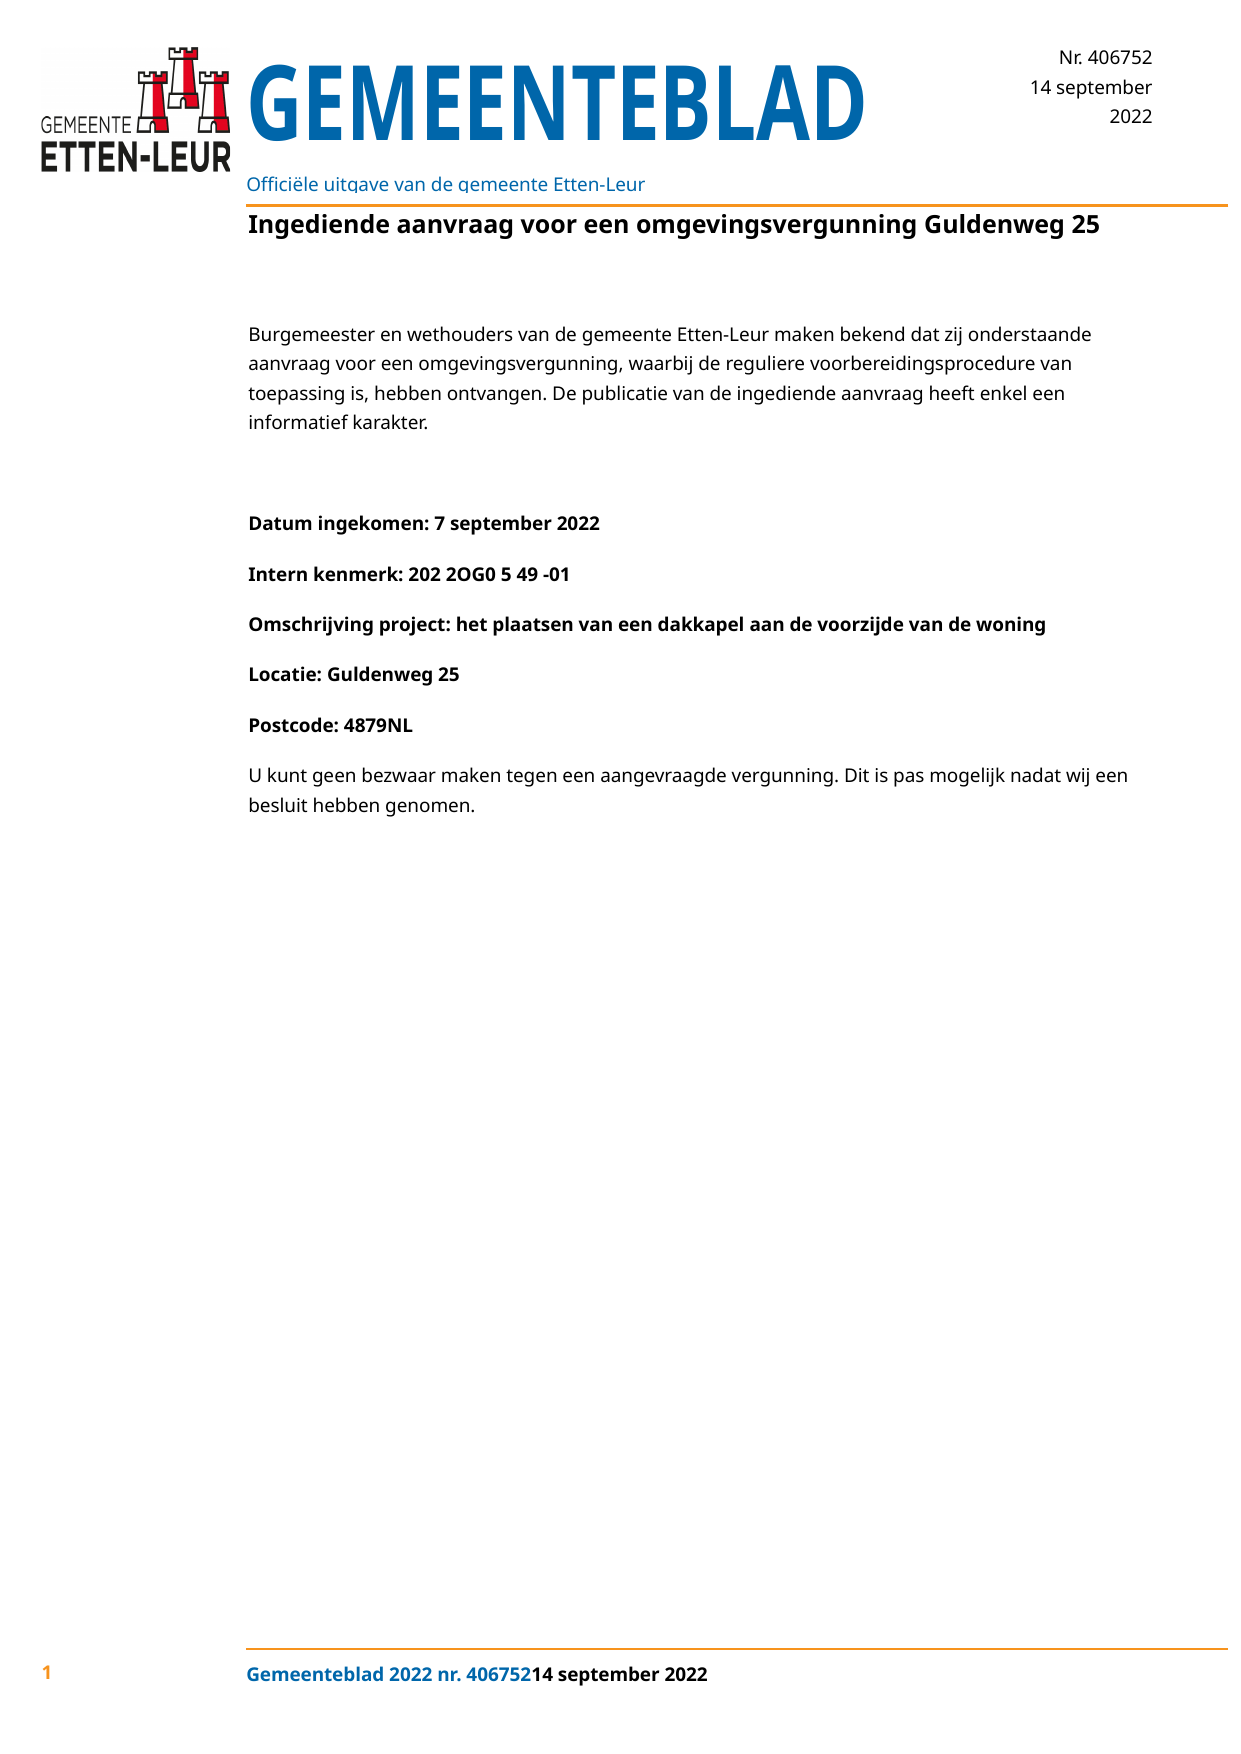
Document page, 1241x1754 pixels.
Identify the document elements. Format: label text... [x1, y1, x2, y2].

text Datum ingekomen: 7 september 2022 [248, 510, 1152, 536]
text Omschrijving project: het plaatsen van een dakkapel aan de voorzijde van de woning [248, 611, 1152, 637]
text Intern kenmerk: 202 2OG0 5 49 -01 [248, 561, 1152, 586]
text Locatie: Guldenweg 25 [248, 662, 1152, 687]
text Postcode: 4879NL [248, 712, 1152, 738]
text U kunt geen bezwaar maken tegen een aangevraagde vergunning. Dit is pas mogelijk nadat wij een besluit hebben genomen. [248, 762, 1152, 818]
text Ingediende aanvraag voor een omgevingsvergunning Guldenweg 25 [248, 207, 1152, 241]
text Burgemeester en wethouders van de gemeente Etten-Leur maken bekend dat zij onderstaande aanvraag voor een omgevingsvergunning, waarbij de reguliere voorbereidingsprocedure van toepassing is, hebben ontvangen. De publicatie van de ingediende aanvraag heeft enkel een informatief karakter. [248, 321, 1152, 435]
picture [41, 47, 231, 172]
